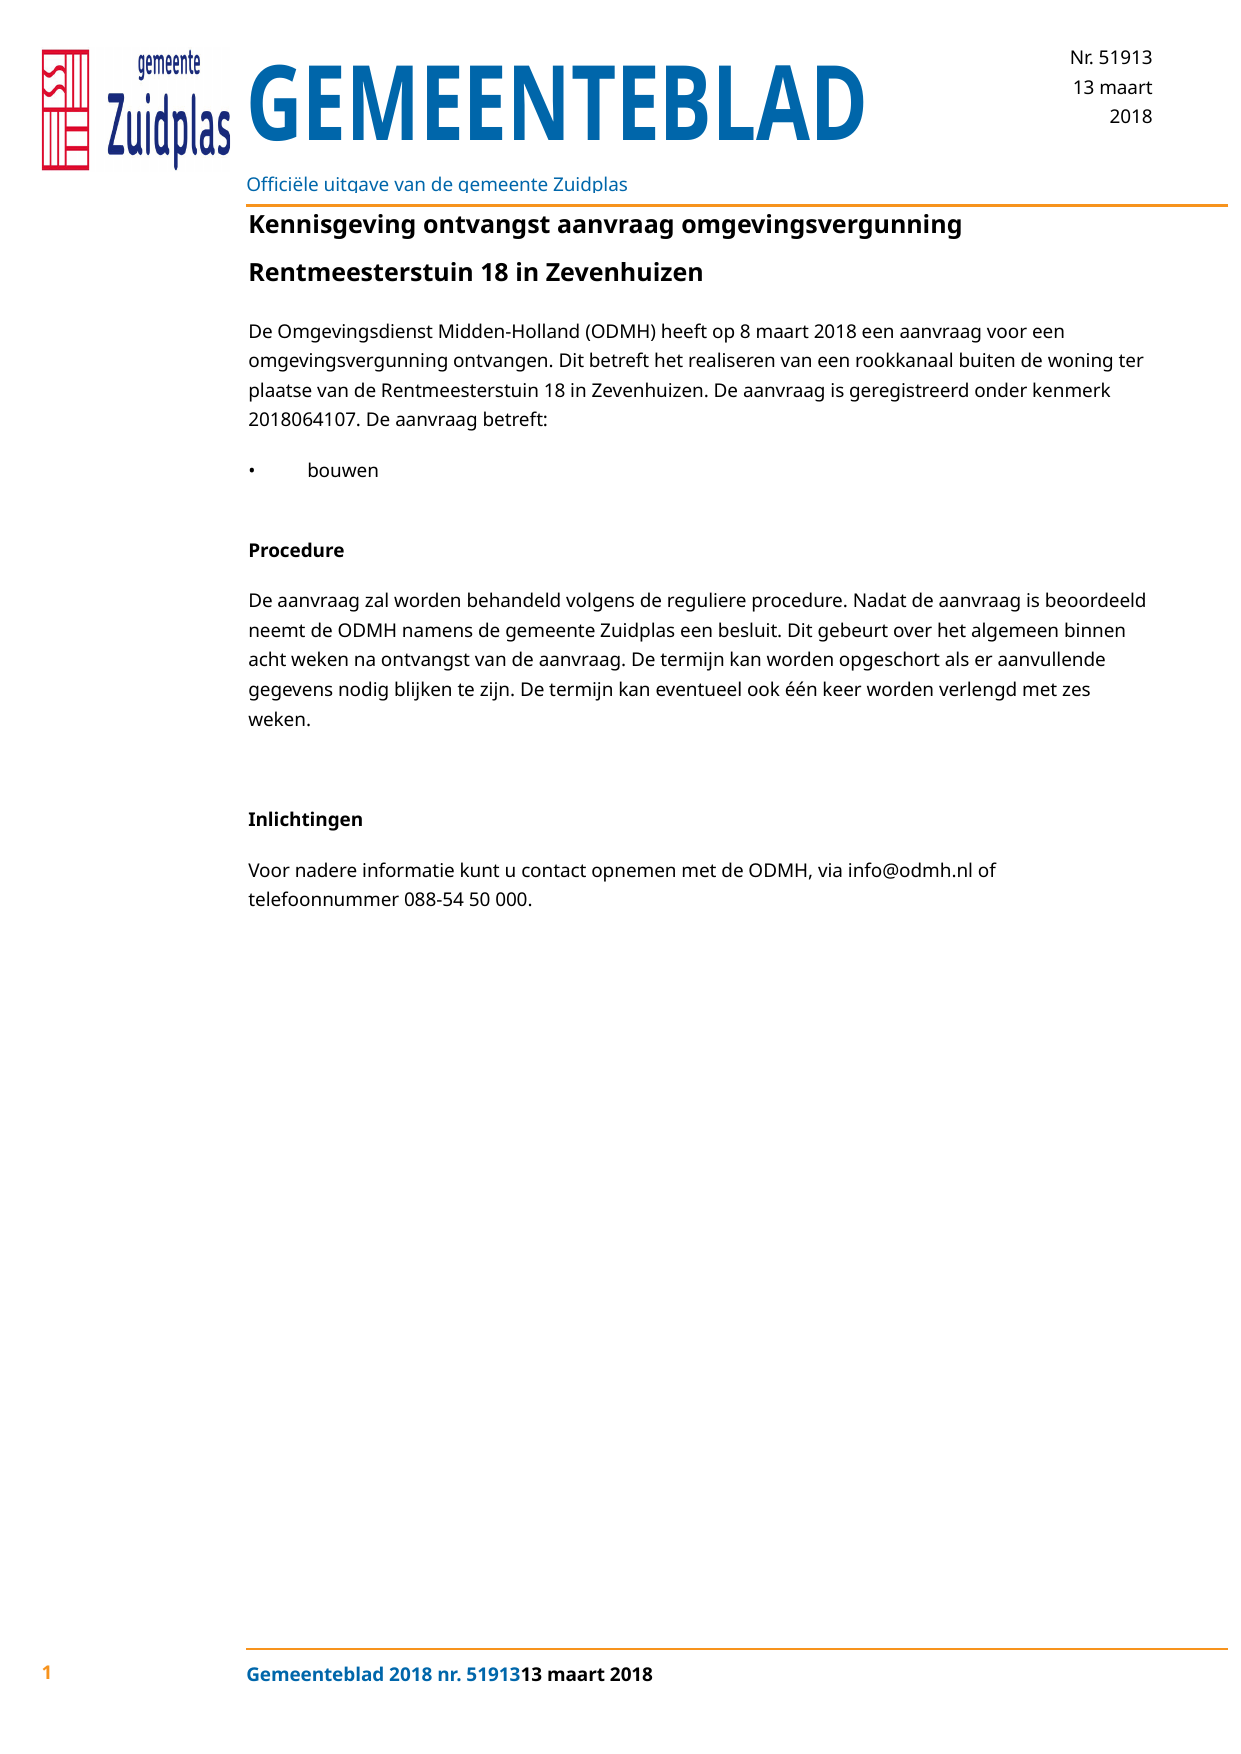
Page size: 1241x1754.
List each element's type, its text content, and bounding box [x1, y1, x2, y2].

text De Omgevingsdienst Midden-Holland (ODMH) heeft op 8 maart 2018 een aanvraag voor een omgevingsvergunning ontvangen. Dit betreft het realiseren van een rookkanaal buiten de woning ter plaatse van de Rentmeesterstuin 18 in Zevenhuizen. De aanvraag is geregistreerd onder kenmerk 2018064107. De aanvraag betreft: [248, 318, 1152, 432]
text Kennisgeving ontvangst aanvraag omgevingsvergunning Rentmeesterstuin 18 in Zevenhuizen [248, 207, 1152, 288]
text Inlichtingen [248, 807, 1152, 832]
text De aanvraag zal worden behandeld volgens de reguliere procedure. Nadat de aanvraag is beoordeeld neemt de ODMH namens de gemeente Zuidplas een besluit. Dit gebeurt over het algemeen binnen acht weken na ontvangst van de aanvraag. De termijn kan worden opgeschort als er aanvullende gegevens nodig blijken te zijn. De termijn kan eventueel ook één keer worden verlengd met zes weken. [248, 587, 1152, 732]
text Procedure [248, 537, 1152, 563]
text Voor nadere informatie kunt u contact opnemen met de ODMH, via info@odmh.nl of telefoonnummer 088-54 50 000. [248, 857, 1152, 912]
list bouwen [248, 457, 1152, 483]
picture [41, 47, 231, 172]
